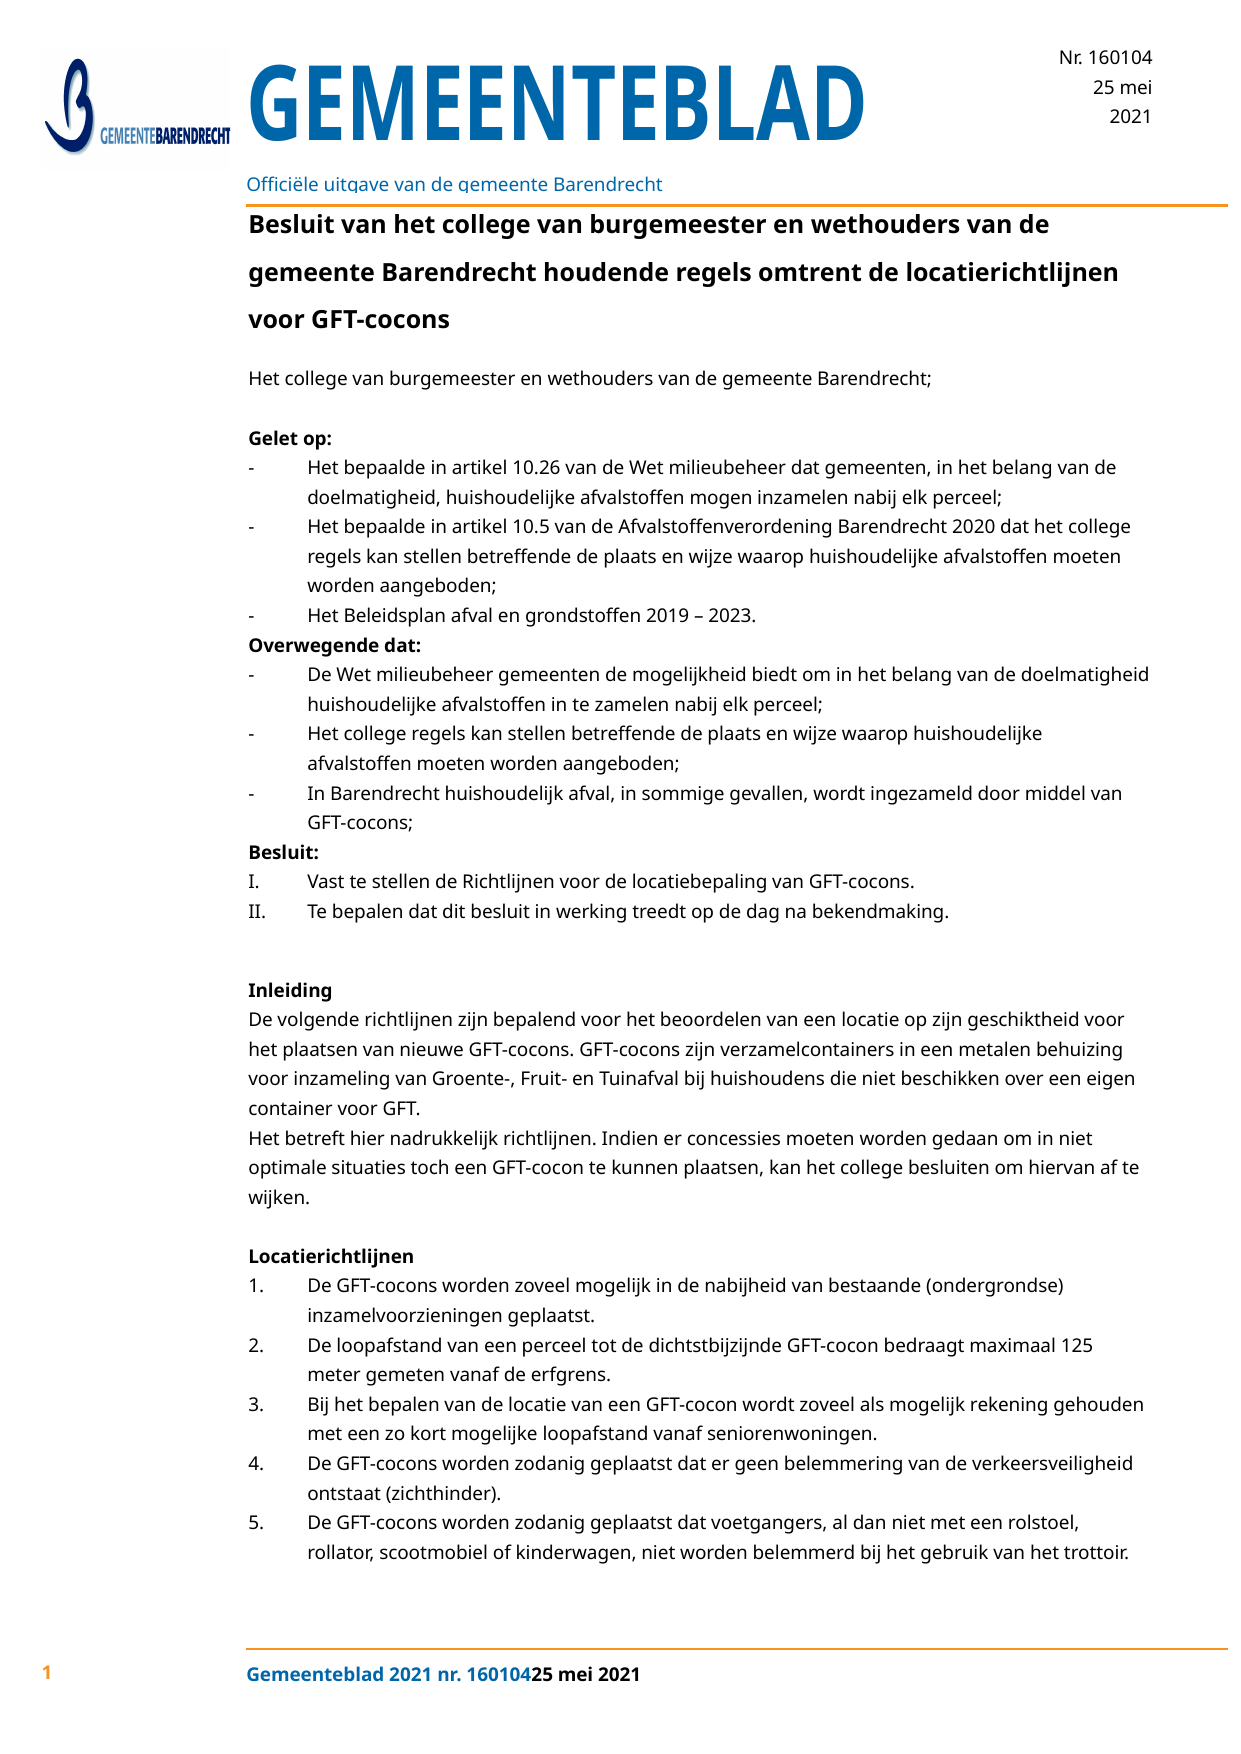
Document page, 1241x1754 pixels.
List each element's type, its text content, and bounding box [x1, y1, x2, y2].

text Besluit: [248, 839, 1152, 864]
picture [41, 47, 231, 172]
list In Barendrecht huishoudelijk afval, in sommige gevallen, wordt ingezameld door middel van GFT-cocons; [248, 780, 1152, 835]
list Te bepalen dat dit besluit in werking treedt op de dag na bekendmaking. [248, 898, 1152, 924]
list Vast te stellen de Richtlijnen voor de locatiebepaling van GFT-cocons. [248, 868, 1152, 894]
list De GFT-cocons worden zoveel mogelijk in de nabijheid van bestaande (ondergrondse) inzamelvoorzieningen geplaatst. [248, 1273, 1152, 1328]
text Besluit van het college van burgemeester en wethouders van de gemeente Barendrecht houdende regels omtrent de locatierichtlijnen voor GFT-cocons [248, 207, 1152, 336]
list Het Beleidsplan afval en grondstoffen 2019 – 2023. [248, 602, 1152, 628]
list De GFT-cocons worden zodanig geplaatst dat voetgangers, al dan niet met een rolstoel, rollator, scootmobiel of kinderwagen, niet worden belemmerd bij het gebruik van het trottoir. [248, 1509, 1152, 1565]
list Bij het bepalen van de locatie van een GFT-cocon wordt zoveel als mogelijk rekening gehouden met een zo kort mogelijke loopafstand vanaf seniorenwoningen. [248, 1391, 1152, 1446]
text De volgende richtlijnen zijn bepalend voor het beoordelen van een locatie op zijn geschiktheid voor het plaatsen van nieuwe GFT-cocons. GFT-cocons zijn verzamelcontainers in een metalen behuizing voor inzameling van Groente-, Fruit- en Tuinafval bij huishoudens die niet beschikken over een eigen container voor GFT. [248, 1006, 1152, 1121]
text Inleiding [248, 977, 1152, 1003]
list Het college regels kan stellen betreffende de plaats en wijze waarop huishoudelijke afvalstoffen moeten worden aangeboden; [248, 721, 1152, 776]
text Overwegende dat: [248, 632, 1152, 657]
text Locatierichtlijnen [248, 1243, 1152, 1269]
text Het betreft hier nadrukkelijk richtlijnen. Indien er concessies moeten worden gedaan om in niet optimale situaties toch een GFT-cocon te kunnen plaatsen, kan het college besluiten om hiervan af te wijken. [248, 1125, 1152, 1210]
list Het bepaalde in artikel 10.5 van de Afvalstoffenverordening Barendrecht 2020 dat het college regels kan stellen betreffende de plaats en wijze waarop huishoudelijke afvalstoffen moeten worden aangeboden; [248, 513, 1152, 598]
list De loopafstand van een perceel tot de dichtstbijzijnde GFT-cocon bedraagt maximaal 125 meter gemeten vanaf de erfgrens. [248, 1332, 1152, 1387]
list Het bepaalde in artikel 10.26 van de Wet milieubeheer dat gemeenten, in het belang van de doelmatigheid, huishoudelijke afvalstoffen mogen inzamelen nabij elk perceel; [248, 454, 1152, 509]
list De Wet milieubeheer gemeenten de mogelijkheid biedt om in het belang van de doelmatigheid huishoudelijke afvalstoffen in te zamelen nabij elk perceel; [248, 661, 1152, 717]
list De GFT-cocons worden zodanig geplaatst dat er geen belemmering van de verkeersveiligheid ontstaat (zichthinder). [248, 1450, 1152, 1506]
text Het college van burgemeester en wethouders van de gemeente Barendrecht; [248, 366, 1152, 391]
text Gelet op: [248, 425, 1152, 450]
